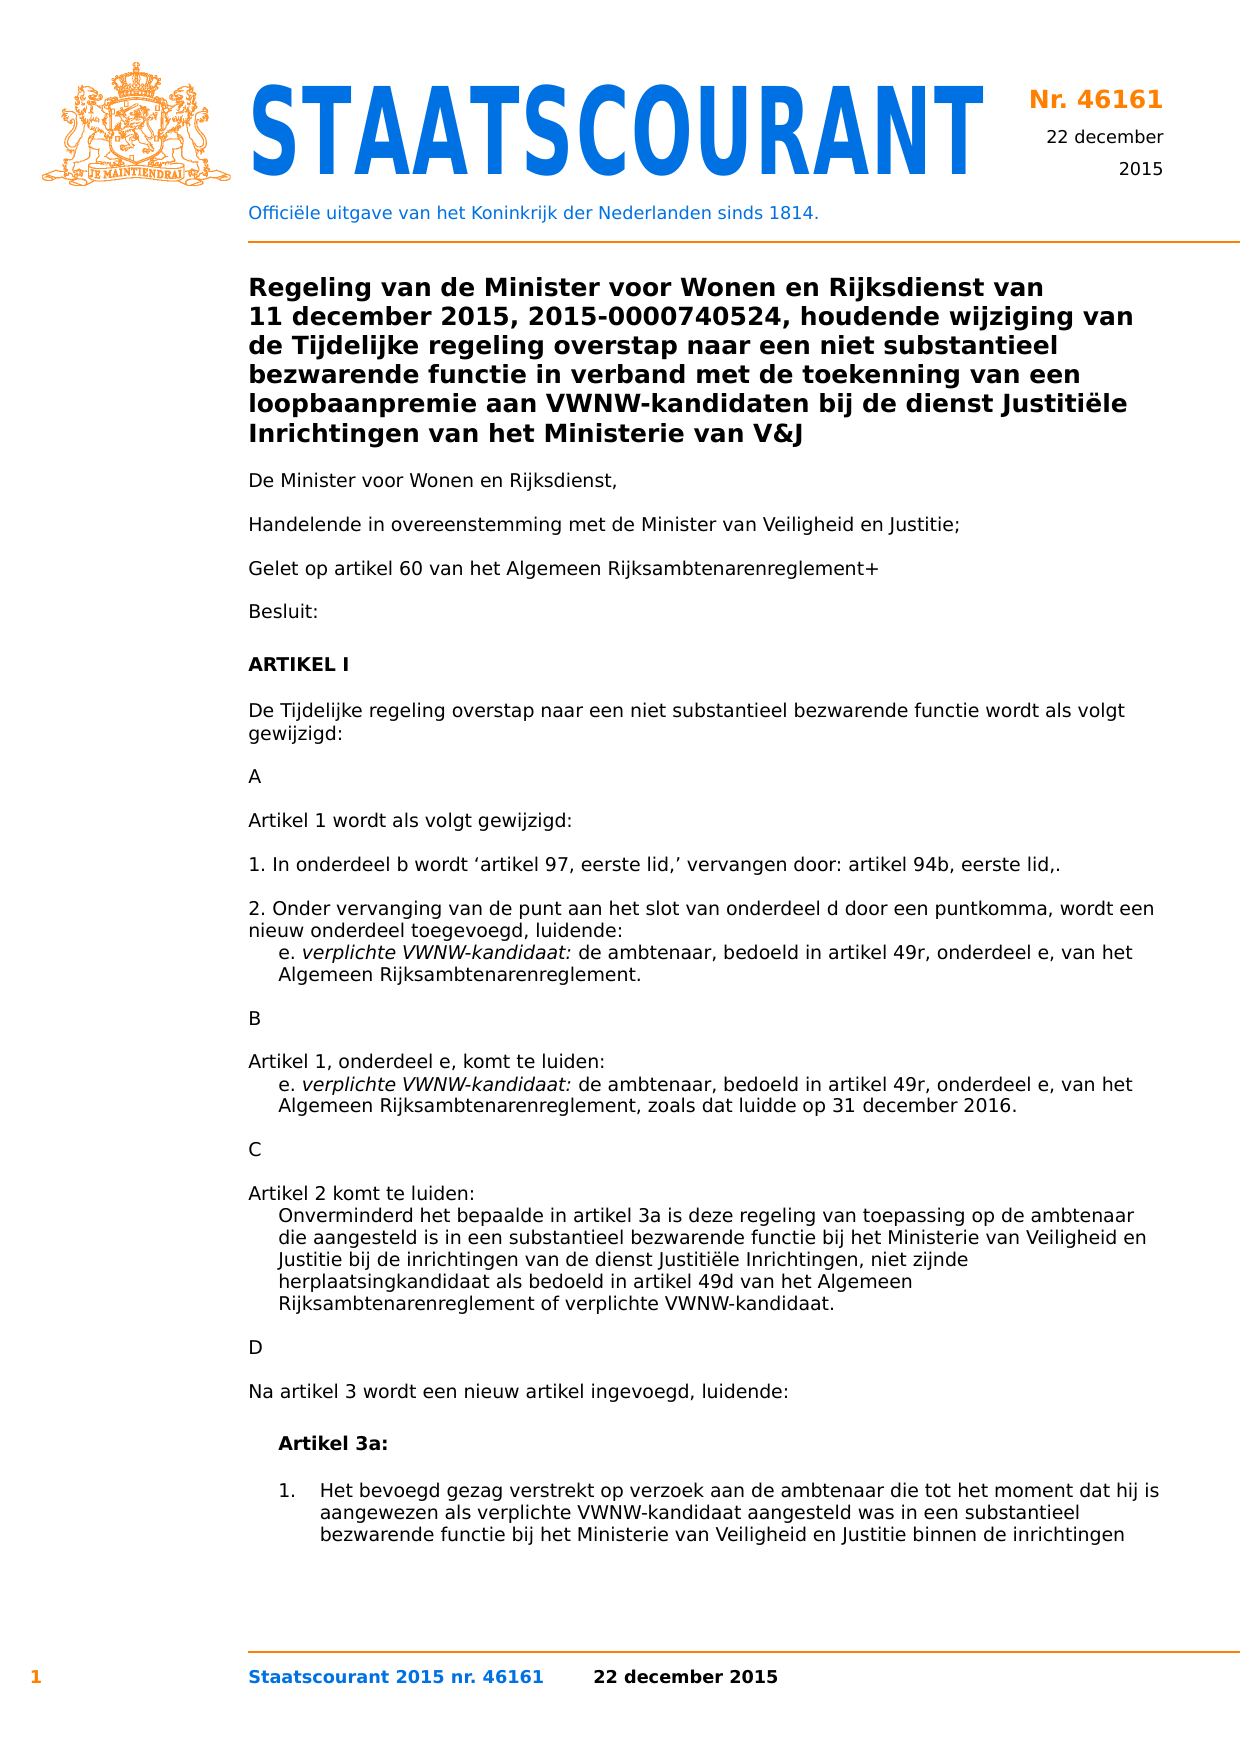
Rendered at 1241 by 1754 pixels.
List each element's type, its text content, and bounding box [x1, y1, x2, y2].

subtitle Regeling van de Minister voor Wonen en Rijksdienst van 11 december 2015, 2015-0000740524, houdende wijziging van de Tijdelijke regeling overstap naar een niet substantieel bezwarende functie in verband met de toekenning van een loopbaanpremie aan VWNW-kandidaten bij de dienst Justitiële Inrichtingen van het Ministerie van V&J [248, 273, 1163, 448]
subtitle Artikel 3a: [278, 1433, 1163, 1455]
text A [248, 766, 1163, 788]
text Artikel 2 komt te luiden: [248, 1183, 1163, 1205]
text e. verplichte VWNW-kandidaat: de ambtenaar, bedoeld in artikel 49r, onderdeel e, van het Algemeen Rijksambtenarenreglement, zoals dat luidde op 31 december 2016. [278, 1073, 1163, 1117]
text Na artikel 3 wordt een nieuw artikel ingevoegd, luidende: [248, 1381, 1163, 1403]
text 2. Onder vervanging van de punt aan het slot van onderdeel d door een puntkomma, wordt een nieuw onderdeel toegevoegd, luidende: [248, 898, 1163, 942]
text e. verplichte VWNW-kandidaat: de ambtenaar, bedoeld in artikel 49r, onderdeel e, van het Algemeen Rijksambtenarenreglement. [278, 942, 1163, 986]
text Gelet op artikel 60 van het Algemeen Rijksambtenarenreglement+ [248, 558, 1163, 579]
text De Minister voor Wonen en Rijksdienst, [248, 470, 1163, 492]
text B [248, 1008, 1163, 1029]
text 1. Het bevoegd gezag verstrekt op verzoek aan de ambtenaar die tot het moment dat hij is aangewezen als verplichte VWNW-kandidaat aangesteld was in een substantieel bezwarende functie bij het Ministerie van Veiligheid en Justitie binnen de inrichtingen [278, 1480, 1163, 1546]
text Besluit: [248, 601, 1163, 623]
text Artikel 1, onderdeel e, komt te luiden: [248, 1051, 1163, 1073]
text D [248, 1337, 1163, 1359]
table_cell 22 december [998, 121, 1240, 153]
text Artikel 1 wordt als volgt gewijzigd: [248, 810, 1163, 832]
picture [41, 62, 231, 186]
text Handelende in overeenstemming met de Minister van Veiligheid en Justitie; [248, 514, 1163, 536]
table_header Nr. 46161 [998, 62, 1240, 121]
table_cell 2015 [998, 153, 1240, 203]
text Onverminderd het bepaalde in artikel 3a is deze regeling van toepassing op de ambtenaar die aangesteld is in een substantieel bezwarende functie bij het Ministerie van Veiligheid en Justitie bij de inrichtingen van de dienst Justitiële Inrichtingen, niet zijnde herplaatsingkandidaat als bedoeld in artikel 49d van het Algemeen Rijksambtenarenreglement of verplichte VWNW-kandidaat. [278, 1205, 1163, 1315]
table_header STAATSCOURANT [248, 62, 998, 203]
text C [248, 1139, 1163, 1161]
table_header [25, 62, 248, 241]
text De Tijdelijke regeling overstap naar een niet substantieel bezwarende functie wordt als volgt gewijzigd: [248, 700, 1163, 744]
subtitle ARTIKEL I [248, 653, 1163, 675]
table_cell Officiële uitgave van het Koninkrijk der Nederlanden sinds 1814. [248, 203, 1240, 241]
text 1. In onderdeel b wordt ‘artikel 97, eerste lid,’ vervangen door: artikel 94b, eerste lid,. [248, 854, 1163, 876]
